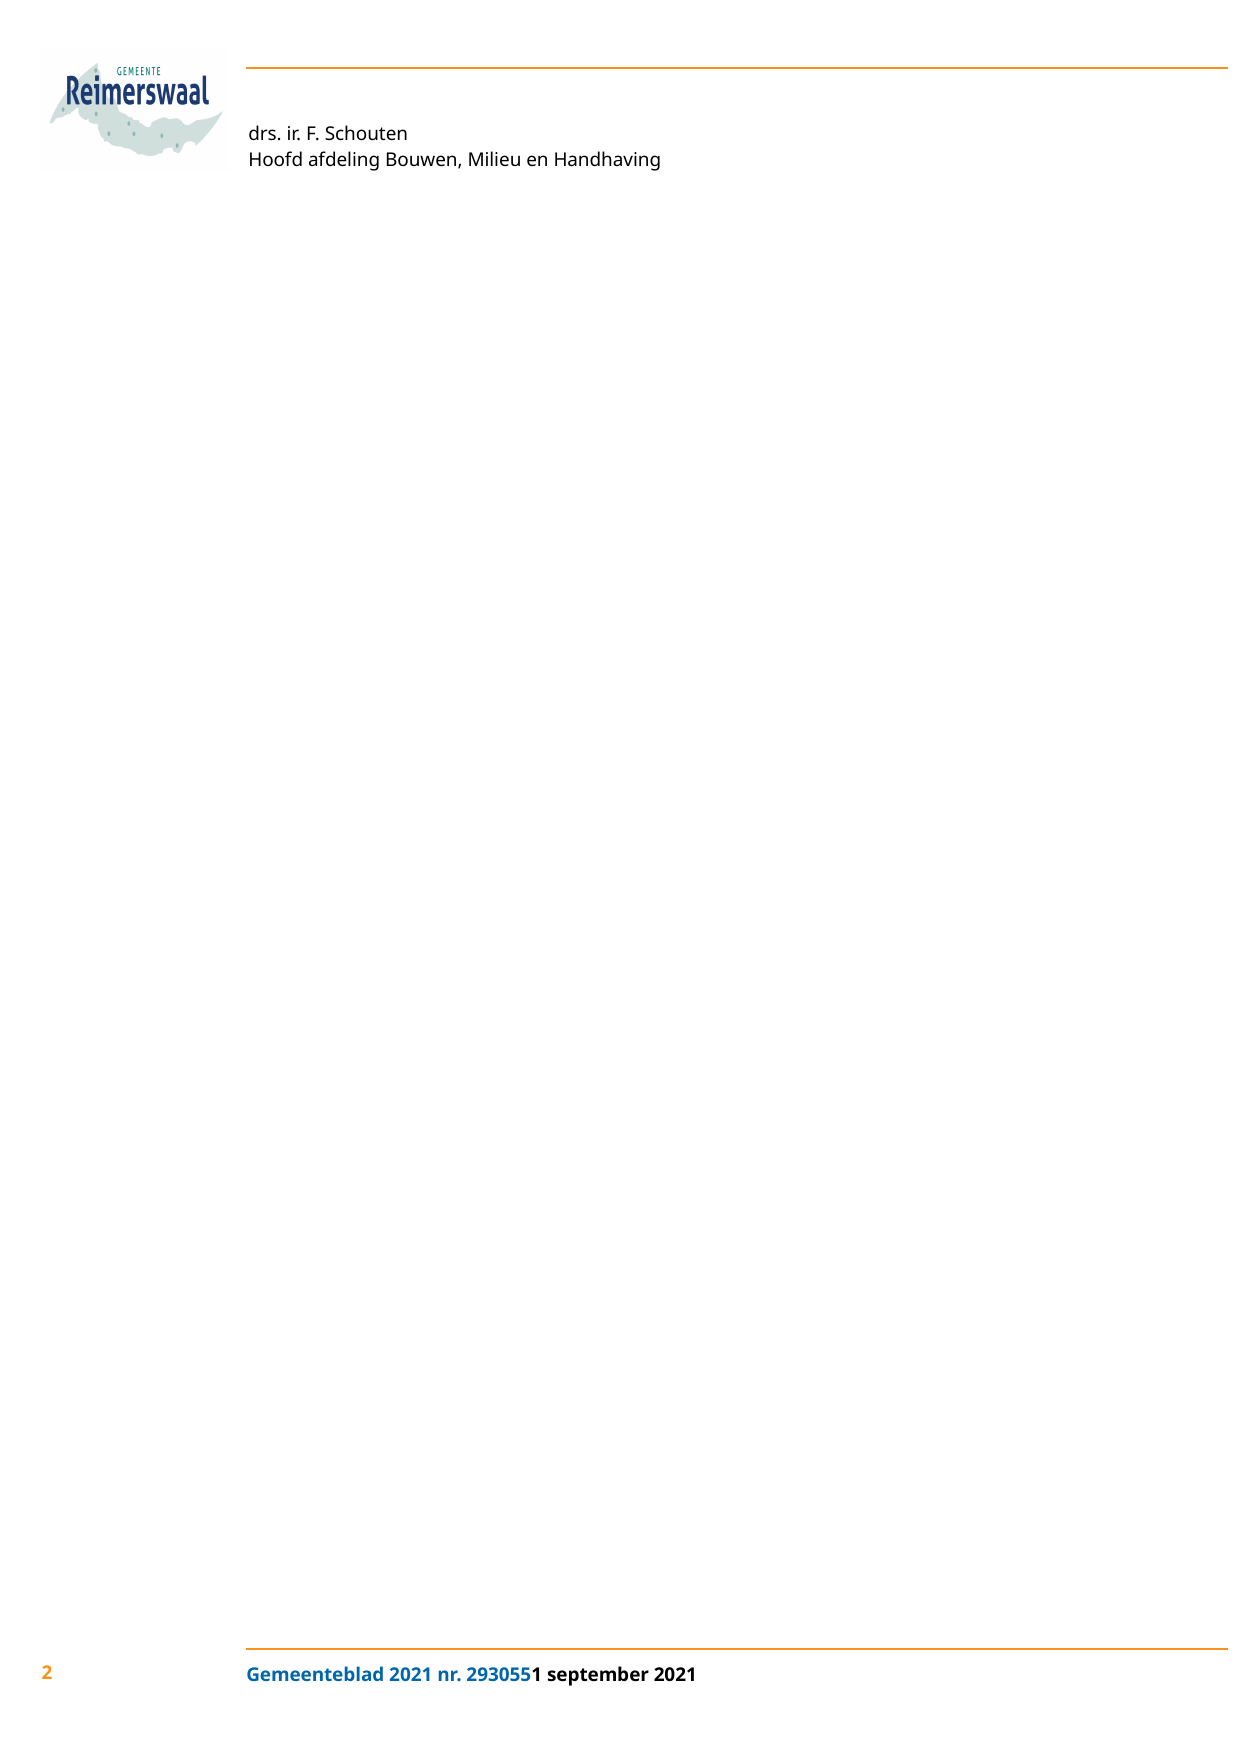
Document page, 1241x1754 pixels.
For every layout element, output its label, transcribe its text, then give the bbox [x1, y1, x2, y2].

text drs. ir. F. Schouten [248, 121, 1152, 146]
picture [41, 47, 231, 172]
text Hoofd afdeling Bouwen, Milieu en Handhaving [248, 146, 1152, 172]
